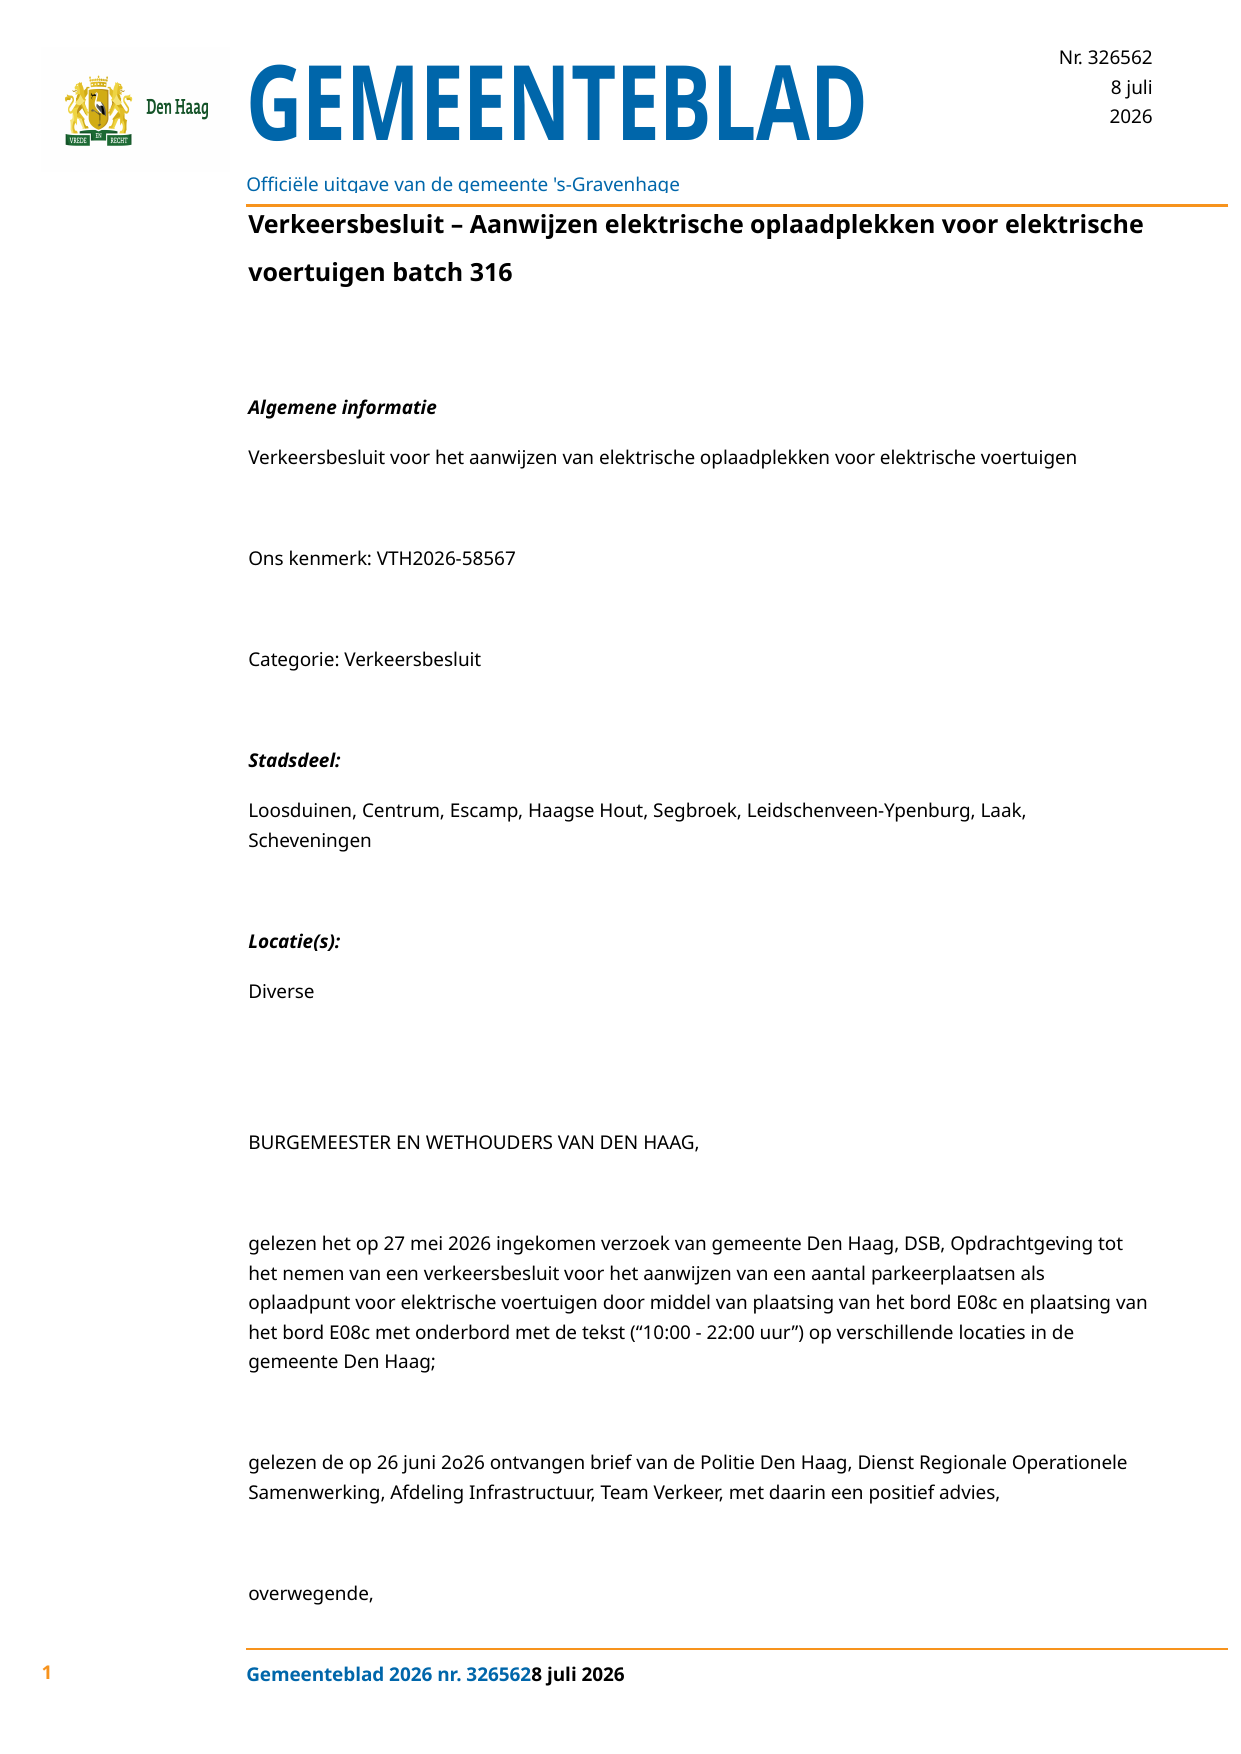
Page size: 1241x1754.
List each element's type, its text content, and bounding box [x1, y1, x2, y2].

text gelezen de op 26 juni 2o26 ontvangen brief van de Politie Den Haag, Dienst Regionale Operationele Samenwerking, Afdeling Infrastructuur, Team Verkeer, met daarin een positief advies, [248, 1449, 1152, 1505]
text Stadsdeel: [248, 747, 1152, 773]
text BURGEMEESTER EN WETHOUDERS VAN DEN HAAG, [248, 1129, 1152, 1155]
text Locatie(s): [248, 928, 1152, 953]
text Diverse [248, 978, 1152, 1004]
text Verkeersbesluit voor het aanwijzen van elektrische oplaadplekken voor elektrische voertuigen [248, 444, 1152, 470]
text Algemene informatie [248, 394, 1152, 420]
text Verkeersbesluit – Aanwijzen elektrische oplaadplekken voor elektrische voertuigen batch 316 [248, 207, 1152, 288]
text overwegende, [248, 1580, 1152, 1606]
text Ons kenmerk: VTH2026-58567 [248, 545, 1152, 571]
text Loosduinen, Centrum, Escamp, Haagse Hout, Segbroek, Leidschenveen-Ypenburg, Laak, Scheveningen [248, 797, 1152, 853]
picture [41, 47, 231, 172]
text Categorie: Verkeersbesluit [248, 646, 1152, 672]
text gelezen het op 27 mei 2026 ingekomen verzoek van gemeente Den Haag, DSB, Opdrachtgeving tot het nemen van een verkeersbesluit voor het aanwijzen van een aantal parkeerplaatsen als oplaadpunt voor elektrische voertuigen door middel van plaatsing van het bord E08c en plaatsing van het bord E08c met onderbord met de tekst (“10:00 - 22:00 uur”) op verschillende locaties in de gemeente Den Haag; [248, 1230, 1152, 1374]
